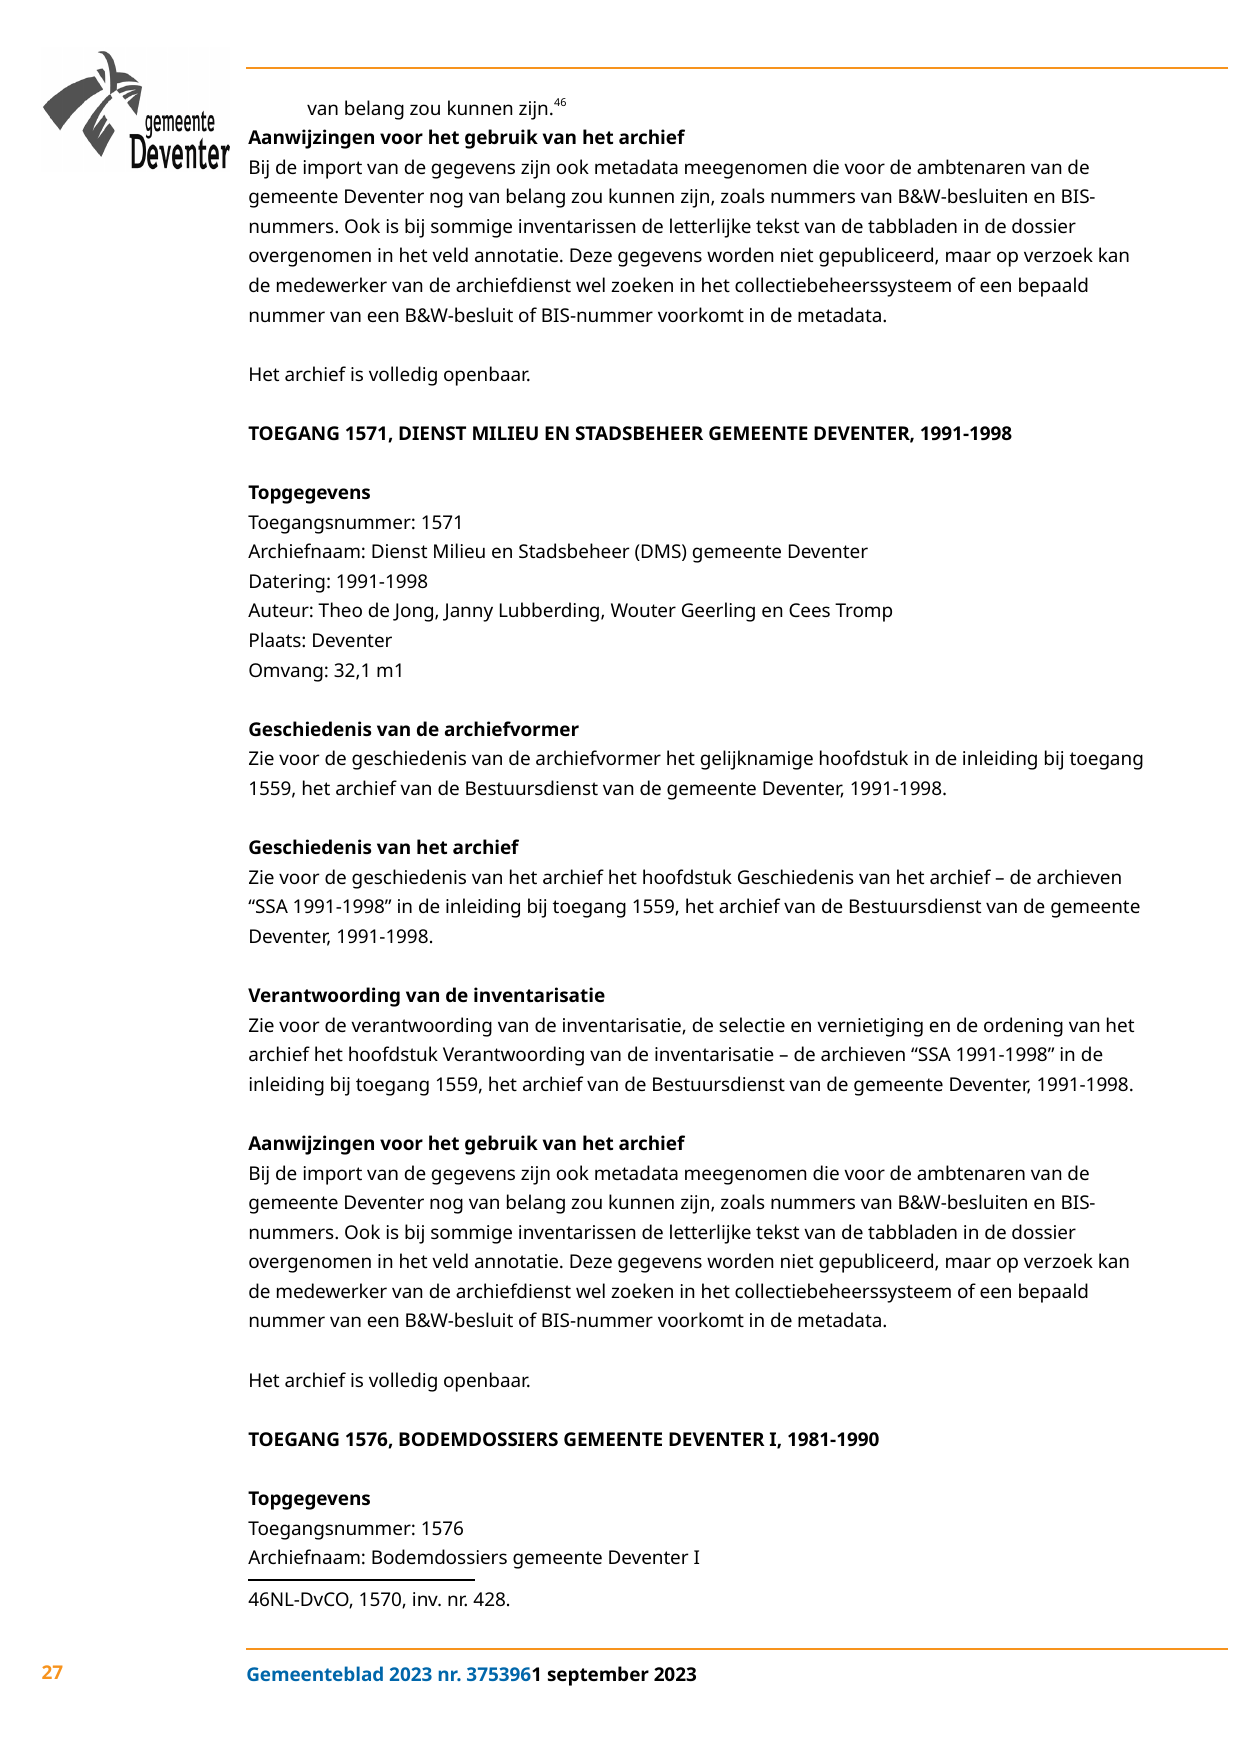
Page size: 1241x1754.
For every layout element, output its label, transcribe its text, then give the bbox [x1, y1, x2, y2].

text TOEGANG 1576, BODEMDOSSIERS GEMEENTE DEVENTER I, 1981-1990 [248, 1426, 1152, 1452]
text Aanwijzingen voor het gebruik van het archief [248, 124, 1152, 150]
text Bij de import van de gegevens zijn ook metadata meegenomen die voor de ambtenaren van de gemeente Deventer nog van belang zou kunnen zijn, zoals nummers van B&W-besluiten en BIS-nummers. Ook is bij sommige inventarissen de letterlijke tekst van de tabbladen in de dossier overgenomen in het veld annotatie. Deze gegevens worden niet gepubliceerd, maar op verzoek kan de medewerker van de archiefdienst wel zoeken in het collectiebeheerssysteem of een bepaald nummer van een B&W-besluit of BIS-nummer voorkomt in de metadata. [248, 1160, 1152, 1333]
text Toegangsnummer: 1576 [248, 1515, 1152, 1541]
text Het archief is volledig openbaar. [248, 361, 1152, 387]
picture [41, 47, 231, 172]
list van belang zou kunnen zijn. [248, 95, 1152, 121]
text Bij de import van de gegevens zijn ook metadata meegenomen die voor de ambtenaren van de gemeente Deventer nog van belang zou kunnen zijn, zoals nummers van B&W-besluiten en BIS-nummers. Ook is bij sommige inventarissen de letterlijke tekst van de tabbladen in de dossier overgenomen in het veld annotatie. Deze gegevens worden niet gepubliceerd, maar op verzoek kan de medewerker van de archiefdienst wel zoeken in het collectiebeheerssysteem of een bepaald nummer van een B&W-besluit of BIS-nummer voorkomt in de metadata. [248, 154, 1152, 328]
text Omvang: 32,1 m1 [248, 657, 1152, 683]
text Het archief is volledig openbaar. [248, 1367, 1152, 1393]
text Archiefnaam: Dienst Milieu en Stadsbeheer (DMS) gemeente Deventer [248, 538, 1152, 564]
text Zie voor de geschiedenis van de archiefvormer het gelijknamige hoofdstuk in de inleiding bij toegang 1559, het archief van de Bestuursdienst van de gemeente Deventer, 1991-1998. [248, 746, 1152, 801]
text Topgegevens [248, 479, 1152, 505]
text Aanwijzingen voor het gebruik van het archief [248, 1130, 1152, 1156]
text Topgegevens [248, 1485, 1152, 1511]
text Zie voor de geschiedenis van het archief het hoofdstuk Geschiedenis van het archief – de archieven “SSA 1991-1998” in de inleiding bij toegang 1559, het archief van de Bestuursdienst van de gemeente Deventer, 1991-1998. [248, 864, 1152, 949]
text Auteur: Theo de Jong, Janny Lubberding, Wouter Geerling en Cees Tromp [248, 598, 1152, 623]
text Toegangsnummer: 1571 [248, 509, 1152, 535]
list NL-DvCO, 1570, inv. nr. 428. [248, 1586, 1152, 1612]
text Archiefnaam: Bodemdossiers gemeente Deventer I [248, 1544, 1152, 1570]
text Plaats: Deventer [248, 627, 1152, 653]
text Geschiedenis van het archief [248, 834, 1152, 860]
text Datering: 1991-1998 [248, 568, 1152, 594]
text Verantwoording van de inventarisatie [248, 982, 1152, 1008]
text Geschiedenis van de archiefvormer [248, 716, 1152, 742]
text Zie voor de verantwoording van de inventarisatie, de selectie en vernietiging en de ordening van het archief het hoofdstuk Verantwoording van de inventarisatie – de archieven “SSA 1991-1998” in de inleiding bij toegang 1559, het archief van de Bestuursdienst van de gemeente Deventer, 1991-1998. [248, 1012, 1152, 1097]
text TOEGANG 1571, DIENST MILIEU EN STADSBEHEER GEMEENTE DEVENTER, 1991-1998 [248, 420, 1152, 446]
